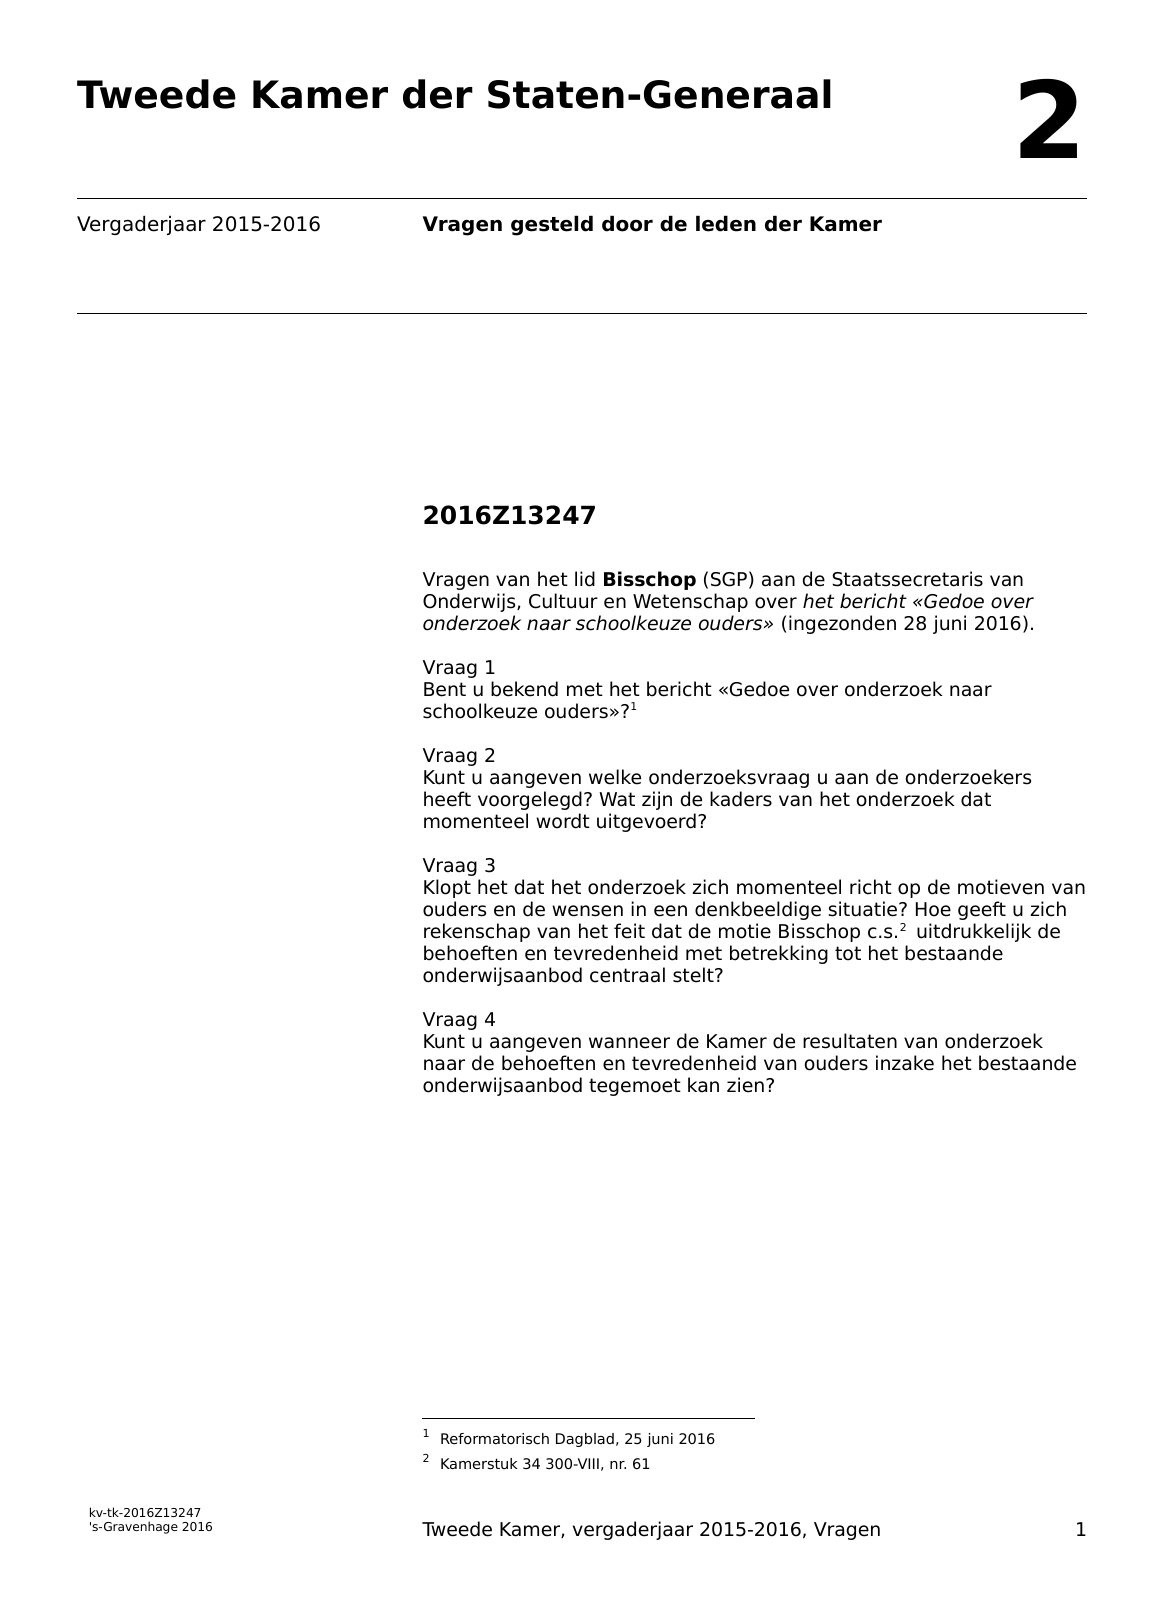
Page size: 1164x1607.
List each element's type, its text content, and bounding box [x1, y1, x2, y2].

table_cell Vragen gesteld door de leden der Kamer [422, 199, 1087, 313]
text Vraag 2 [422, 745, 1087, 767]
text Klopt het dat het onderzoek zich momenteel richt op de motieven van ouders en de wensen in een denkbeeldige situatie? Hoe geeft u zich rekenschap van het feit dat de motie Bisschop c.s. uitdrukkelijk de behoeften en tevredenheid met betrekking tot het bestaande onderwijsaanbod centraal stelt? [422, 877, 1087, 987]
text 2016Z13247 [422, 501, 1087, 531]
text Vragen van het lid Bisschop (SGP) aan de Staatssecretaris van Onderwijs, Cultuur en Wetenschap over het bericht «Gedoe over onderzoek naar schoolkeuze ouders» (ingezonden 28 juni 2016). [422, 569, 1087, 635]
text Bent u bekend met het bericht «Gedoe over onderzoek naar schoolkeuze ouders»? [422, 679, 1087, 723]
text kv-tk-2016Z13247 [88, 1506, 323, 1520]
text Vraag 3 [422, 855, 1087, 877]
table_cell Vergaderjaar 2015-2016 [77, 199, 422, 313]
text Kamerstuk 34 300-VIII, nr. 61 [422, 1452, 1087, 1474]
table_header 2 [886, 59, 1087, 198]
text Reformatorisch Dagblad, 25 juni 2016 [422, 1427, 1087, 1449]
table_header Tweede Kamer der Staten-Generaal [77, 59, 886, 198]
text Vraag 1 [422, 657, 1087, 679]
text Vraag 4 [422, 1009, 1087, 1031]
text Kunt u aangeven welke onderzoeksvraag u aan de onderzoekers heeft voorgelegd? Wat zijn de kaders van het onderzoek dat momenteel wordt uitgevoerd? [422, 767, 1087, 833]
text 's-Gravenhage 2016 [88, 1520, 323, 1534]
text Kunt u aangeven wanneer de Kamer de resultaten van onderzoek naar de behoeften en tevredenheid van ouders inzake het bestaande onderwijsaanbod tegemoet kan zien? [422, 1031, 1087, 1097]
